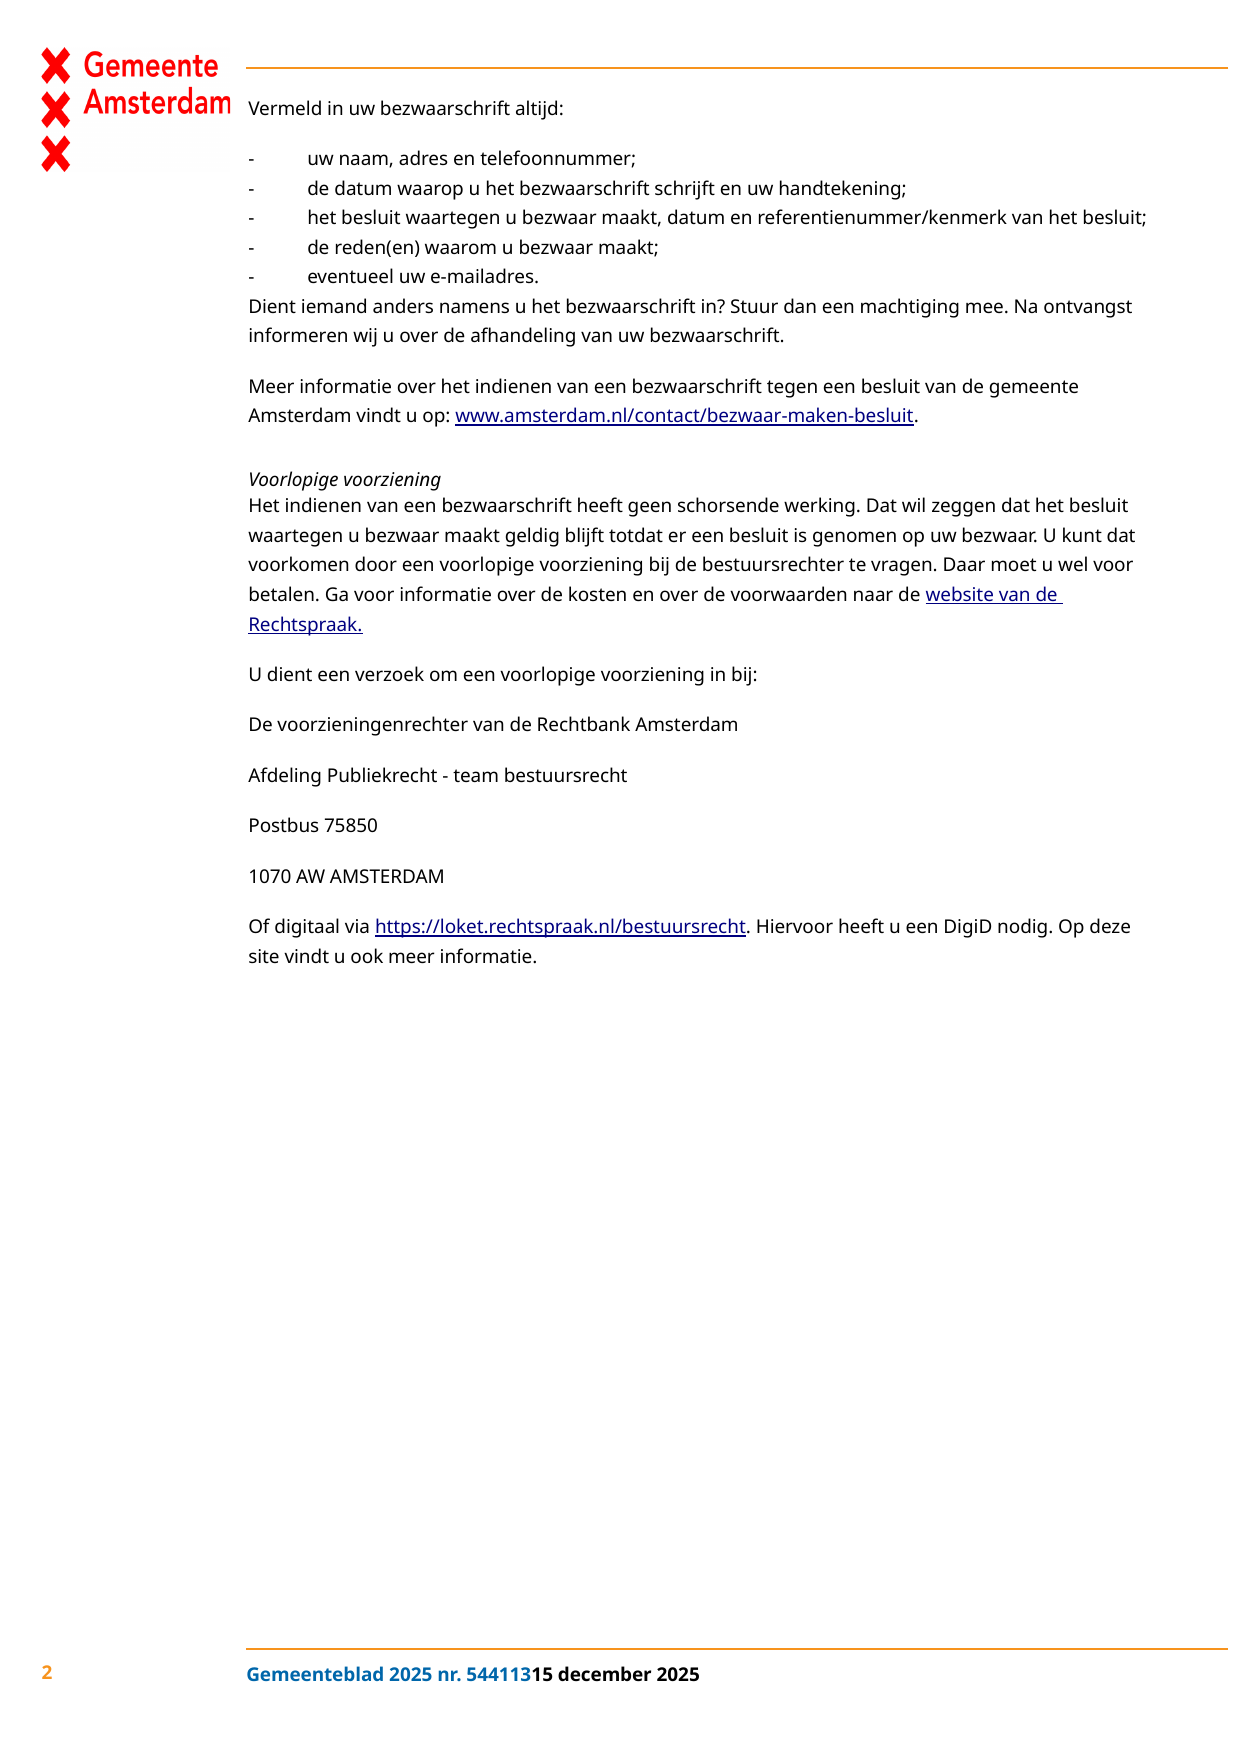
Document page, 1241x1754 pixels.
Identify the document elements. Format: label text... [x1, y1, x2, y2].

text Dient iemand anders namens u het bezwaarschrift in? Stuur dan een machtiging mee. Na ontvangst informeren wij u over de afhandeling van uw bezwaarschrift. [248, 293, 1152, 348]
text Of digitaal via https://loket.rechtspraak.nl/bestuursrecht. Hiervoor heeft u een DigiD nodig. Op deze site vindt u ook meer informatie. [248, 913, 1152, 968]
list eventueel uw e-mailadres. [248, 263, 1152, 289]
text Afdeling Publiekrecht - team bestuursrecht [248, 762, 1152, 788]
text Meer informatie over het indienen van een bezwaarschrift tegen een besluit van de gemeente Amsterdam vindt u op: www.amsterdam.nl/contact/bezwaar-maken-besluit. [248, 373, 1152, 428]
text Het indienen van een bezwaarschrift heeft geen schorsende werking. Dat wil zeggen dat het besluit waartegen u bezwaar maakt geldig blijft totdat er een besluit is genomen op uw bezwaar. U kunt dat voorkomen door een voorlopige voorziening bij de bestuursrechter te vragen. Daar moet u wel voor betalen. Ga voor informatie over de kosten en over de voorwaarden naar de website van de Rechtspraak. [248, 492, 1152, 636]
text U dient een verzoek om een voorlopige voorziening in bij: [248, 661, 1152, 687]
picture [41, 47, 231, 172]
text Vermeld in uw bezwaarschrift altijd: [248, 95, 1152, 121]
list het besluit waartegen u bezwaar maakt, datum en referentienummer/kenmerk van het besluit; [248, 204, 1152, 230]
text Postbus 75850 [248, 812, 1152, 838]
text De voorzieningenrechter van de Rechtbank Amsterdam [248, 712, 1152, 737]
list de datum waarop u het bezwaarschrift schrijft en uw handtekening; [248, 175, 1152, 201]
list uw naam, adres en telefoonnummer; [248, 145, 1152, 171]
list de reden(en) waarom u bezwaar maakt; [248, 234, 1152, 260]
text 1070 AW AMSTERDAM [248, 863, 1152, 888]
text Voorlopige voorziening [248, 467, 1152, 492]
